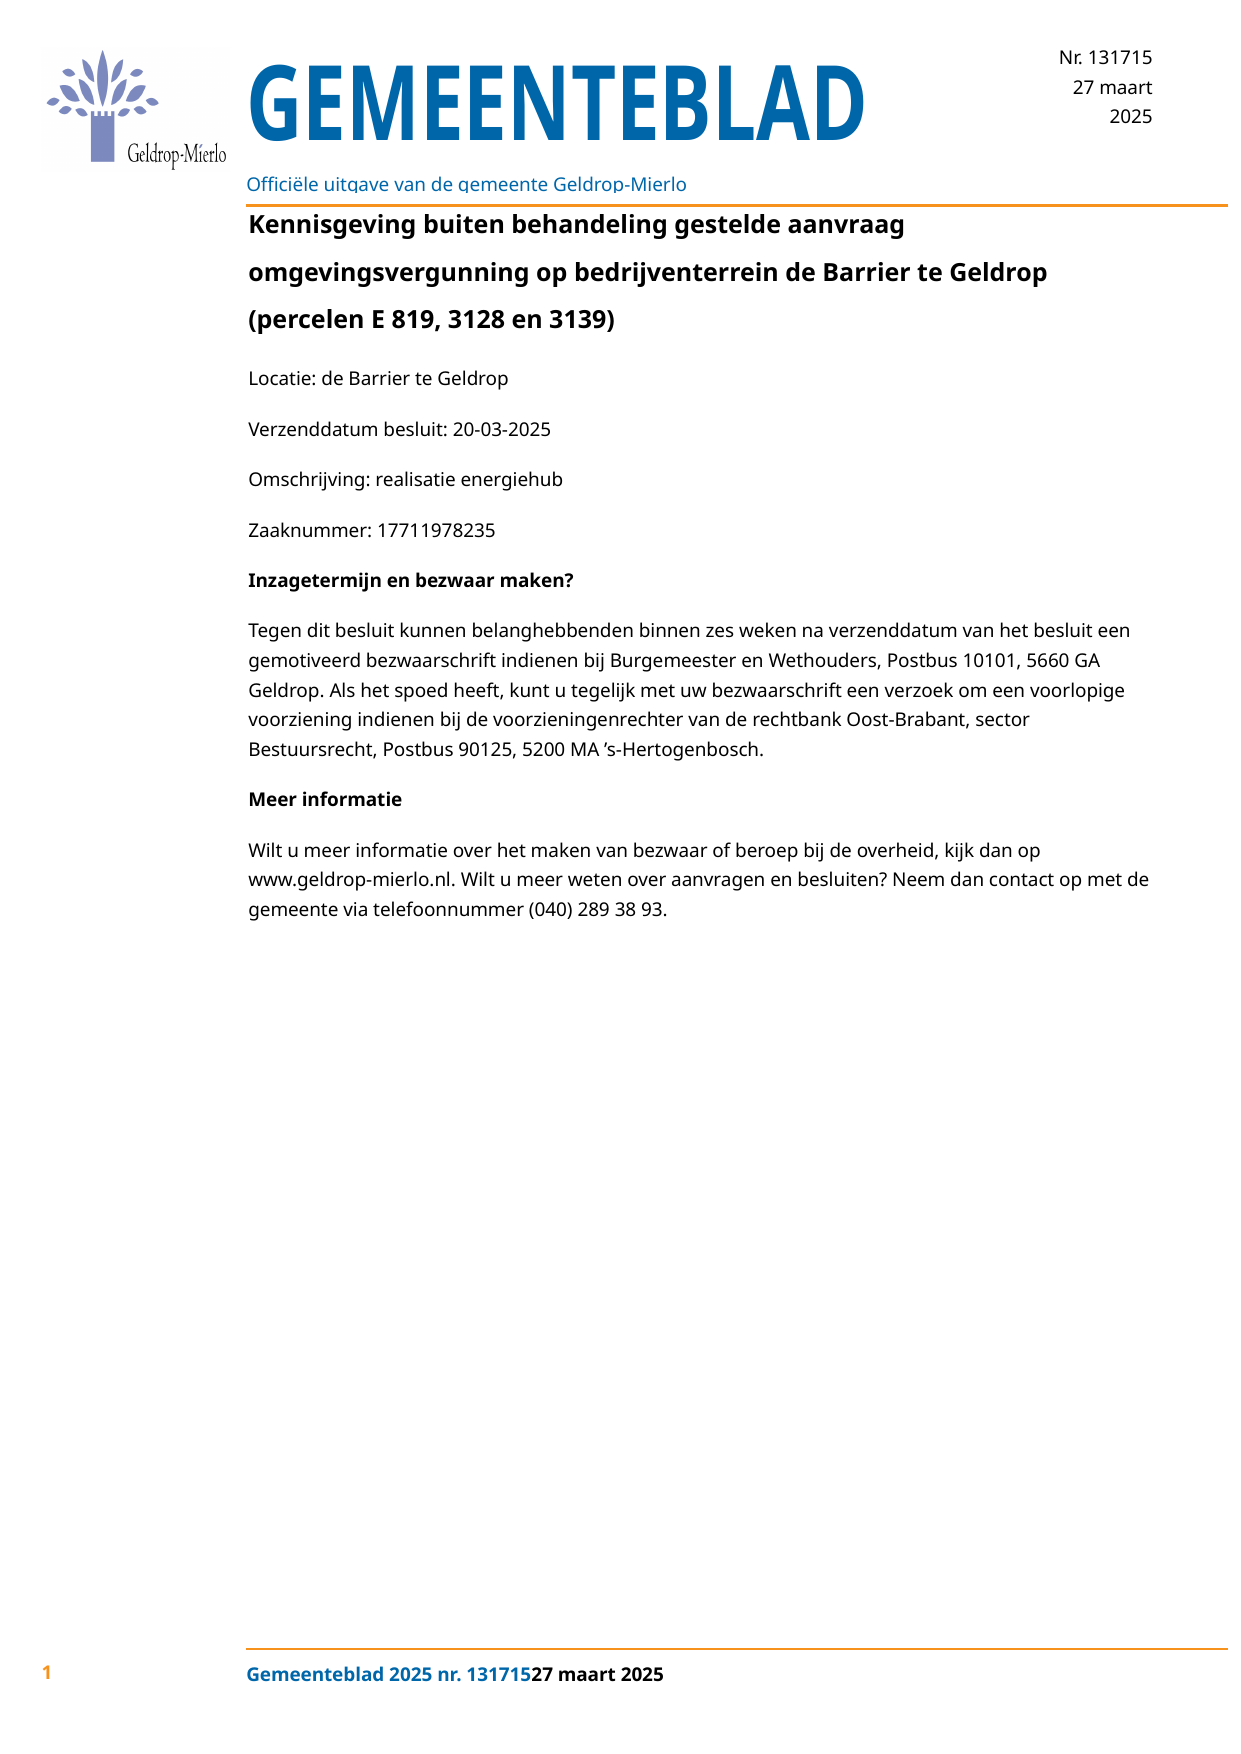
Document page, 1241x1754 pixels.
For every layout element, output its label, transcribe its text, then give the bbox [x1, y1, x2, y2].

picture [41, 47, 231, 172]
text Locatie: de Barrier te Geldrop [248, 366, 1152, 391]
text Kennisgeving buiten behandeling gestelde aanvraag omgevingsvergunning op bedrijventerrein de Barrier te Geldrop (percelen E 819, 3128 en 3139) [248, 207, 1152, 336]
text Meer informatie [248, 786, 1152, 812]
text Inzagetermijn en bezwaar maken? [248, 567, 1152, 593]
text Tegen dit besluit kunnen belanghebbenden binnen zes weken na verzenddatum van het besluit een gemotiveerd bezwaarschrift indienen bij Burgemeester en Wethouders, Postbus 10101, 5660 GA Geldrop. Als het spoed heeft, kunt u tegelijk met uw bezwaarschrift een verzoek om een voorlopige voorziening indienen bij de voorzieningenrechter van de rechtbank Oost-Brabant, sector Bestuursrecht, Postbus 90125, 5200 MA ’s-Hertogenbosch. [248, 618, 1152, 762]
text Omschrijving: realisatie energiehub [248, 466, 1152, 492]
text Verzenddatum besluit: 20-03-2025 [248, 416, 1152, 442]
text Wilt u meer informatie over het maken van bezwaar of beroep bij de overheid, kijk dan op www.geldrop-mierlo.nl. Wilt u meer weten over aanvragen en besluiten? Neem dan contact op met de gemeente via telefoonnummer (040) 289 38 93. [248, 837, 1152, 922]
text Zaaknummer: 17711978235 [248, 517, 1152, 542]
